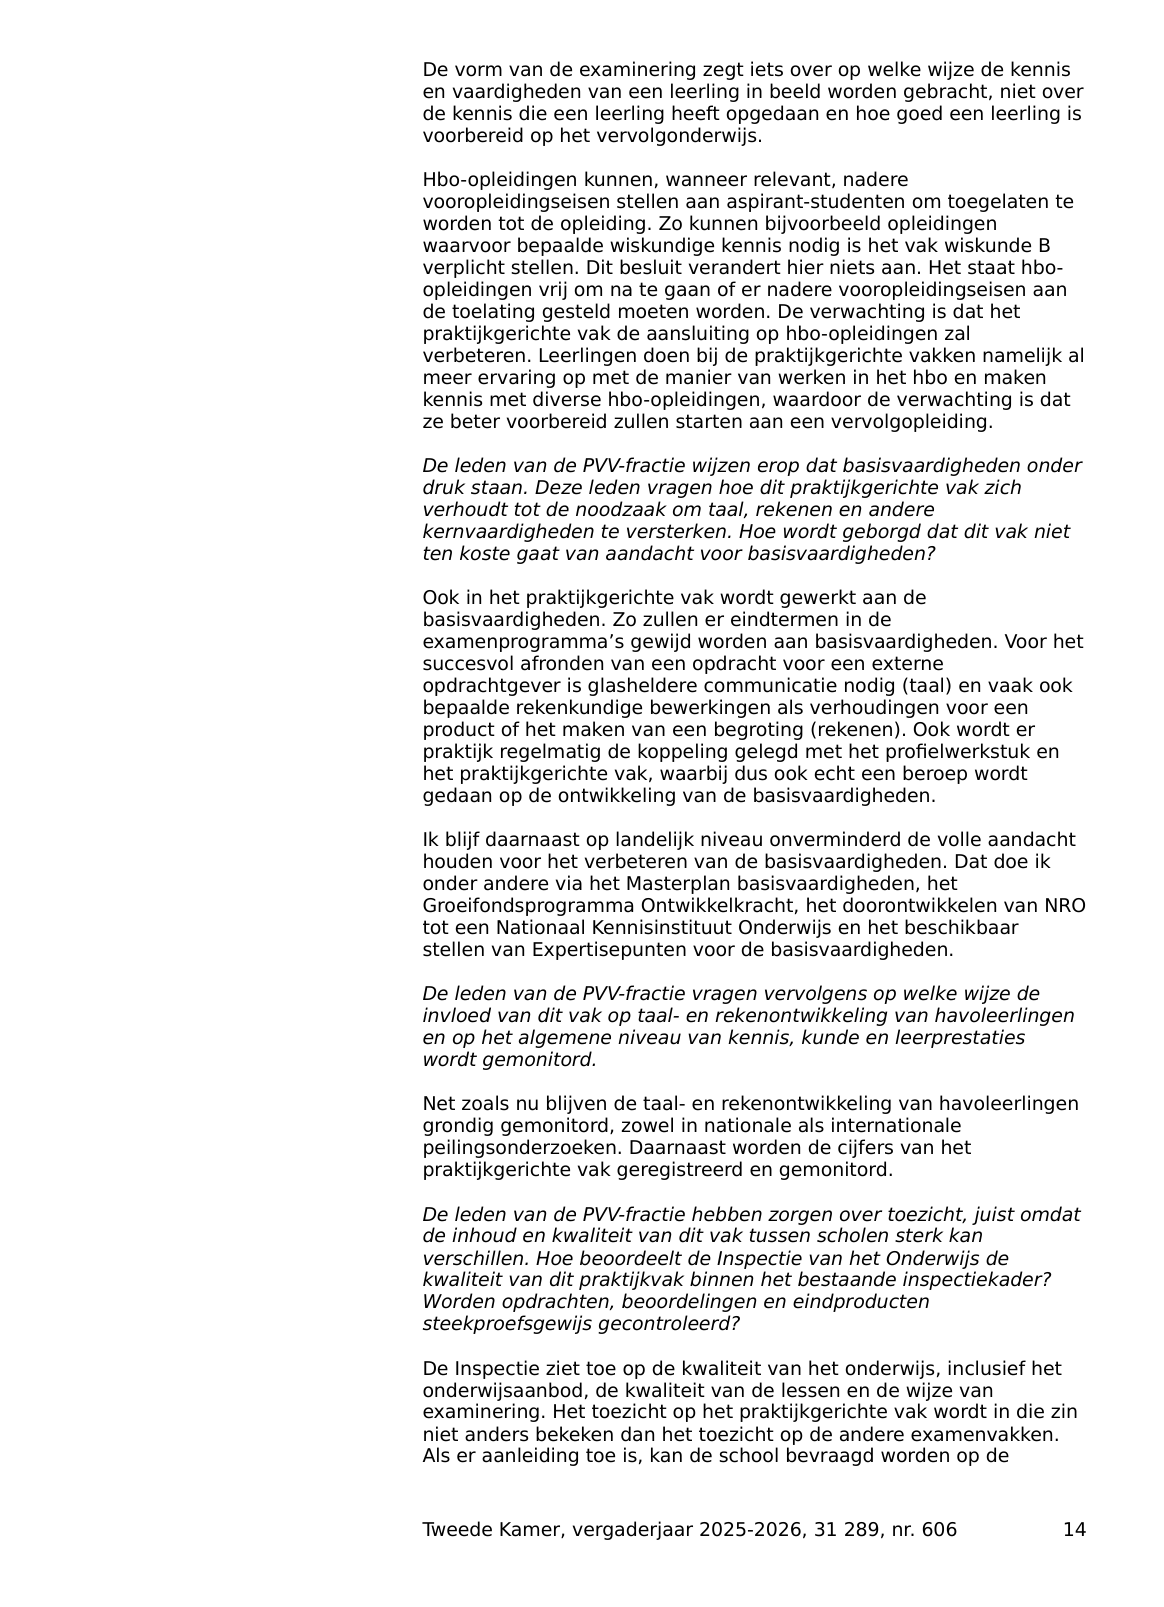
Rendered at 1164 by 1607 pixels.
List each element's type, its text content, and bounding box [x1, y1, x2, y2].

text De leden van de PVV-fractie hebben zorgen over toezicht, juist omdat de inhoud en kwaliteit van dit vak tussen scholen sterk kan verschillen. Hoe beoordeelt de Inspectie van het Onderwijs de kwaliteit van dit praktijkvak binnen het bestaande inspectiekader? Worden opdrachten, beoordelingen en eindproducten steekproefsgewijs gecontroleerd? [422, 1203, 1087, 1335]
text Ook in het praktijkgerichte vak wordt gewerkt aan de basisvaardigheden. Zo zullen er eindtermen in de examenprogramma’s gewijd worden aan basisvaardigheden. Voor het succesvol afronden van een opdracht voor een externe opdrachtgever is glasheldere communicatie nodig (taal) en vaak ook bepaalde rekenkundige bewerkingen als verhoudingen voor een product of het maken van een begroting (rekenen). Ook wordt er praktijk regelmatig de koppeling gelegd met het profielwerkstuk en het praktijkgerichte vak, waarbij dus ook echt een beroep wordt gedaan op de ontwikkeling van de basisvaardigheden. [422, 587, 1087, 807]
text Ik blijf daarnaast op landelijk niveau onverminderd de volle aandacht houden voor het verbeteren van de basisvaardigheden. Dat doe ik onder andere via het Masterplan basisvaardigheden, het Groeifondsprogramma Ontwikkelkracht, het doorontwikkelen van NRO tot een Nationaal Kennisinstituut Onderwijs en het beschikbaar stellen van Expertisepunten voor de basisvaardigheden. [422, 829, 1087, 961]
text De vorm van de examinering zegt iets over op welke wijze de kennis en vaardigheden van een leerling in beeld worden gebracht, niet over de kennis die een leerling heeft opgedaan en hoe goed een leerling is voorbereid op het vervolgonderwijs. [422, 59, 1087, 147]
text De leden van de PVV-fractie wijzen erop dat basisvaardigheden onder druk staan. Deze leden vragen hoe dit praktijkgerichte vak zich verhoudt tot de noodzaak om taal, rekenen en andere kernvaardigheden te versterken. Hoe wordt geborgd dat dit vak niet ten koste gaat van aandacht voor basisvaardigheden? [422, 455, 1087, 565]
text De Inspectie ziet toe op de kwaliteit van het onderwijs, inclusief het onderwijsaanbod, de kwaliteit van de lessen en de wijze van examinering. Het toezicht op het praktijkgerichte vak wordt in die zin niet anders bekeken dan het toezicht op de andere examenvakken. Als er aanleiding toe is, kan de school bevraagd worden op de [422, 1357, 1087, 1467]
text Net zoals nu blijven de taal- en rekenontwikkeling van havoleerlingen grondig gemonitord, zowel in nationale als internationale peilingsonderzoeken. Daarnaast worden de cijfers van het praktijkgerichte vak geregistreerd en gemonitord. [422, 1093, 1087, 1181]
text Hbo-opleidingen kunnen, wanneer relevant, nadere vooropleidingseisen stellen aan aspirant-studenten om toegelaten te worden tot de opleiding. Zo kunnen bijvoorbeeld opleidingen waarvoor bepaalde wiskundige kennis nodig is het vak wiskunde B verplicht stellen. Dit besluit verandert hier niets aan. Het staat hbo-opleidingen vrij om na te gaan of er nadere vooropleidingseisen aan de toelating gesteld moeten worden. De verwachting is dat het praktijkgerichte vak de aansluiting op hbo-opleidingen zal verbeteren. Leerlingen doen bij de praktijkgerichte vakken namelijk al meer ervaring op met de manier van werken in het hbo en maken kennis met diverse hbo-opleidingen, waardoor de verwachting is dat ze beter voorbereid zullen starten aan een vervolgopleiding. [422, 169, 1087, 433]
text De leden van de PVV-fractie vragen vervolgens op welke wijze de invloed van dit vak op taal- en rekenontwikkeling van havoleerlingen en op het algemene niveau van kennis, kunde en leerprestaties wordt gemonitord. [422, 983, 1087, 1071]
